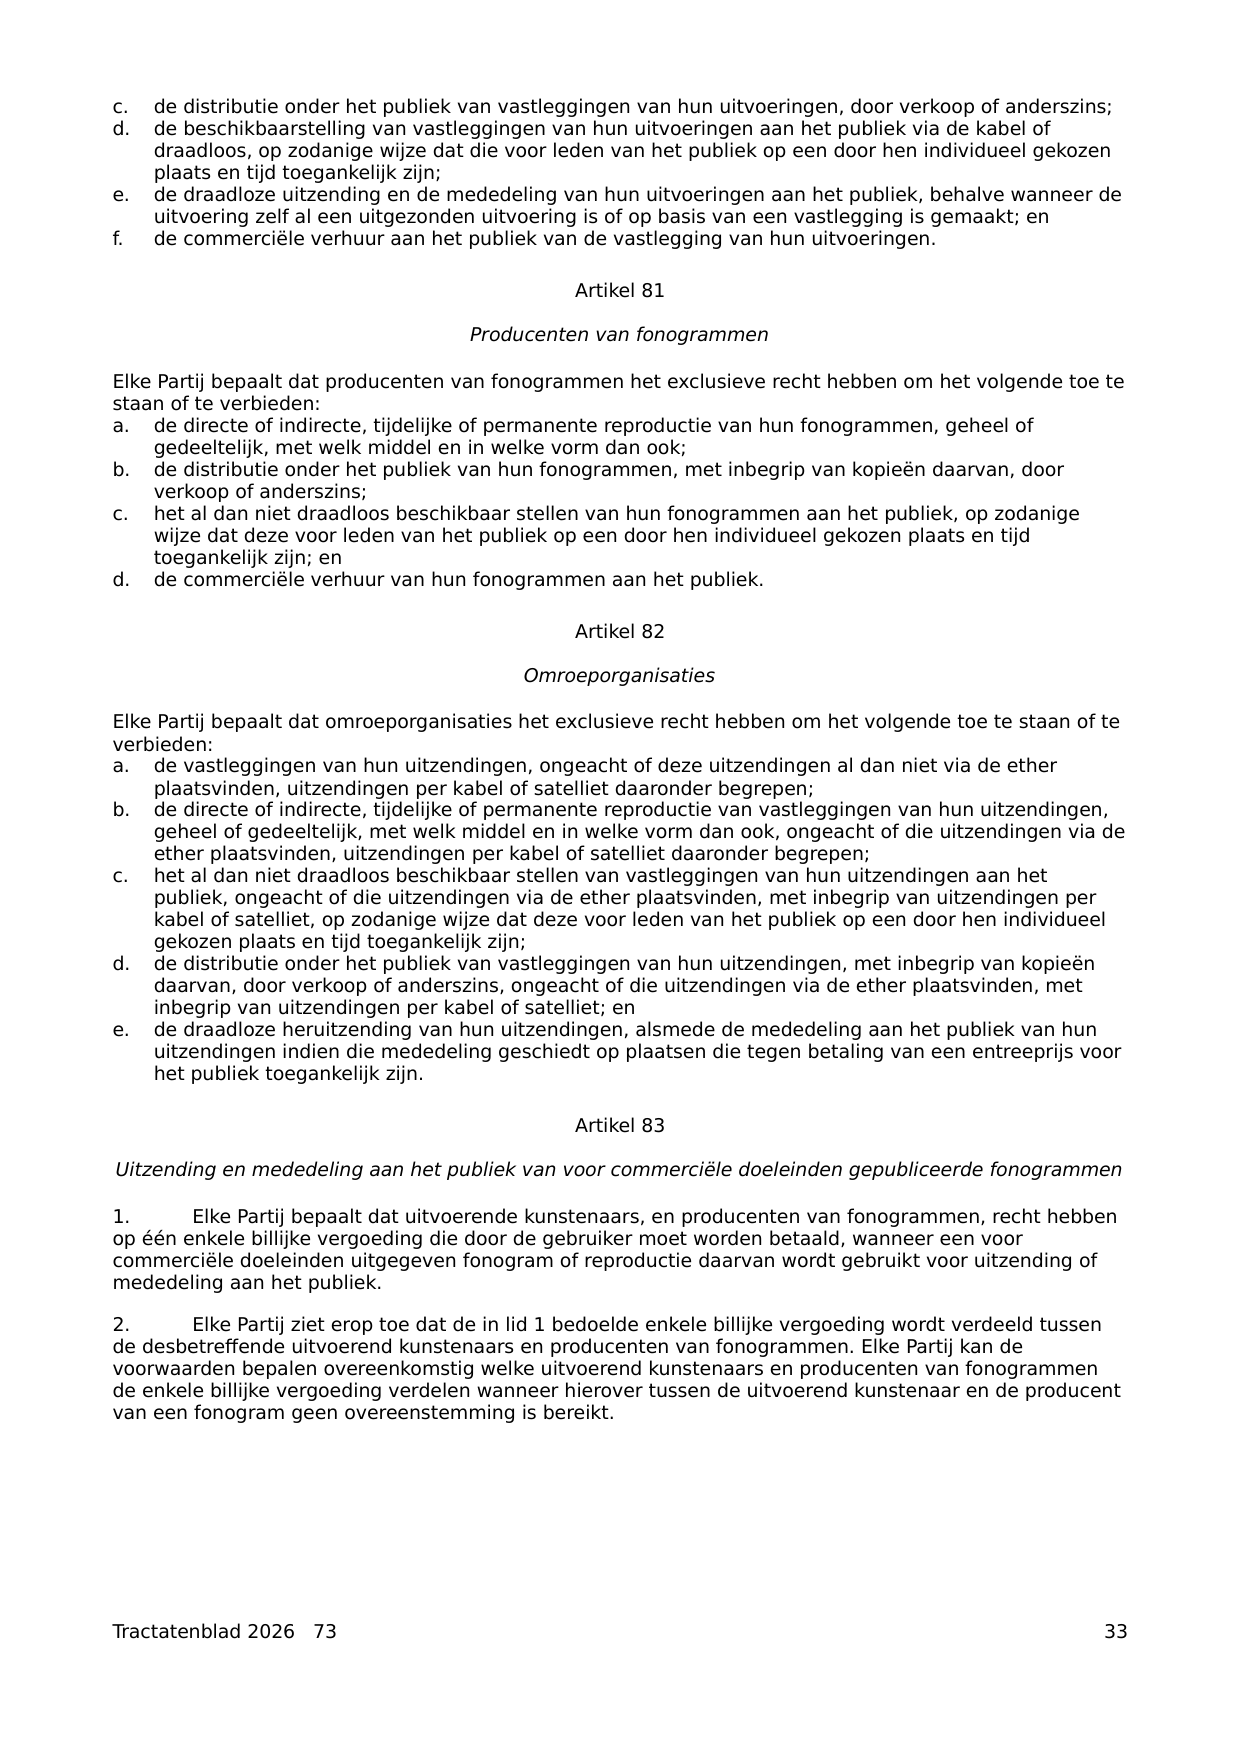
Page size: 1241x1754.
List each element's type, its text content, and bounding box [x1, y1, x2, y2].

text a. de directe of indirecte, tijdelijke of permanente reproductie van hun fonogrammen, geheel of gedeeltelijk, met welk middel en in welke vorm dan ook; [112, 415, 1128, 459]
text e. de draadloze heruitzending van hun uitzendingen, alsmede de mededeling aan het publiek van hun uitzendingen indien die mededeling geschiedt op plaatsen die tegen betaling van een entreeprijs voor het publiek toegankelijk zijn. [112, 1019, 1128, 1085]
text c. het al dan niet draadloos beschikbaar stellen van hun fonogrammen aan het publiek, op zodanige wijze dat deze voor leden van het publiek op een door hen individueel gekozen plaats en tijd toegankelijk zijn; en [112, 503, 1128, 568]
text Elke Partij bepaalt dat producenten van fonogrammen het exclusieve recht hebben om het volgende toe te staan of te verbieden: [112, 371, 1128, 415]
text d. de beschikbaarstelling van vastleggingen van hun uitvoeringen aan het publiek via de kabel of draadloos, op zodanige wijze dat die voor leden van het publiek op een door hen individueel gekozen plaats en tijd toegankelijk zijn; [112, 118, 1128, 184]
text f. de commerciële verhuur aan het publiek van de vastlegging van hun uitvoeringen. [112, 228, 1128, 250]
text a. de vastleggingen van hun uitzendingen, ongeacht of deze uitzendingen al dan niet via de ether plaatsvinden, uitzendingen per kabel of satelliet daaronder begrepen; [112, 755, 1128, 799]
text e. de draadloze uitzending en de mededeling van hun uitvoeringen aan het publiek, behalve wanneer de uitvoering zelf al een uitgezonden uitvoering is of op basis van een vastlegging is gemaakt; en [112, 184, 1128, 228]
text b. de distributie onder het publiek van hun fonogrammen, met inbegrip van kopieën daarvan, door verkoop of anderszins; [112, 459, 1128, 503]
subtitle Artikel 82 Omroeporganisaties [112, 621, 1128, 686]
text c. het al dan niet draadloos beschikbaar stellen van vastleggingen van hun uitzendingen aan het publiek, ongeacht of die uitzendingen via de ether plaatsvinden, met inbegrip van uitzendingen per kabel of satelliet, op zodanige wijze dat deze voor leden van het publiek op een door hen individueel gekozen plaats en tijd toegankelijk zijn; [112, 865, 1128, 953]
subtitle Artikel 81 Producenten van fonogrammen [112, 280, 1128, 346]
text Elke Partij bepaalt dat omroeporganisaties het exclusieve recht hebben om het volgende toe te staan of te verbieden: [112, 711, 1128, 755]
text d. de commerciële verhuur van hun fonogrammen aan het publiek. [112, 568, 1128, 591]
text d. de distributie onder het publiek van vastleggingen van hun uitzendingen, met inbegrip van kopieën daarvan, door verkoop of anderszins, ongeacht of die uitzendingen via de ether plaatsvinden, met inbegrip van uitzendingen per kabel of satelliet; en [112, 953, 1128, 1019]
text c. de distributie onder het publiek van vastleggingen van hun uitvoeringen, door verkoop of anderszins; [112, 96, 1128, 118]
text 1. Elke Partij bepaalt dat uitvoerende kunstenaars, en producenten van fonogrammen, recht hebben op één enkele billijke vergoeding die door de gebruiker moet worden betaald, wanneer een voor commerciële doeleinden uitgegeven fonogram of reproductie daarvan wordt gebruikt voor uitzending of mededeling aan het publiek. [112, 1206, 1128, 1294]
text 2. Elke Partij ziet erop toe dat de in lid 1 bedoelde enkele billijke vergoeding wordt verdeeld tussen de desbetreffende uitvoerend kunstenaars en producenten van fonogrammen. Elke Partij kan de voorwaarden bepalen overeenkomstig welke uitvoerend kunstenaars en producenten van fonogrammen de enkele billijke vergoeding verdelen wanneer hierover tussen de uitvoerend kunstenaar en de producent van een fonogram geen overeenstemming is bereikt. [112, 1314, 1128, 1424]
text b. de directe of indirecte, tijdelijke of permanente reproductie van vastleggingen van hun uitzendingen, geheel of gedeeltelijk, met welk middel en in welke vorm dan ook, ongeacht of die uitzendingen via de ether plaatsvinden, uitzendingen per kabel of satelliet daaronder begrepen; [112, 799, 1128, 865]
subtitle Artikel 83 Uitzending en mededeling aan het publiek van voor commerciële doeleinden gepubliceerde fonogrammen [112, 1115, 1128, 1181]
